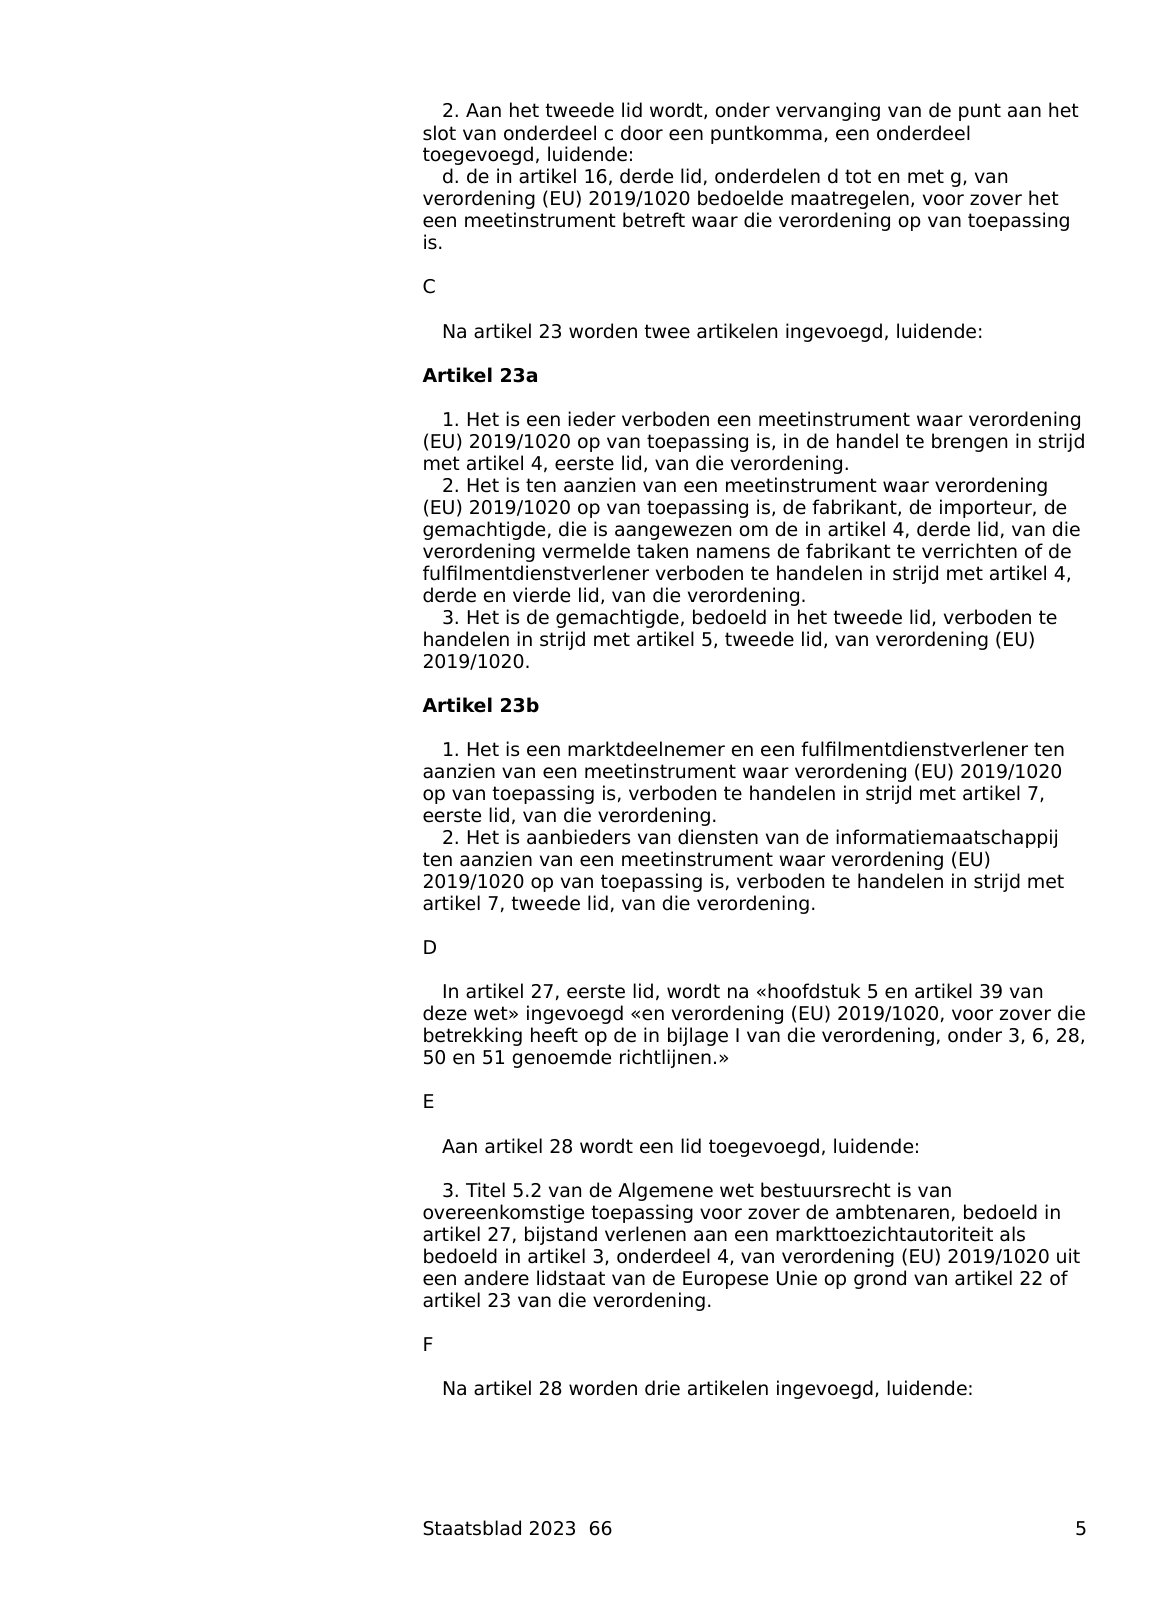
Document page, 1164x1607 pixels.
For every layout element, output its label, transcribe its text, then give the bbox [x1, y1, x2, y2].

text D [422, 937, 1087, 959]
text 3. Titel 5.2 van de Algemene wet bestuursrecht is van overeenkomstige toepassing voor zover de ambtenaren, bedoeld in artikel 27, bijstand verlenen aan een markttoezichtautoriteit als bedoeld in artikel 3, onderdeel 4, van verordening (EU) 2019/1020 uit een andere lidstaat van de Europese Unie op grond van artikel 22 of artikel 23 van die verordening. [422, 1180, 1087, 1312]
subtitle Artikel 23a [422, 365, 1087, 387]
text 1. Het is een ieder verboden een meetinstrument waar verordening (EU) 2019/1020 op van toepassing is, in de handel te brengen in strijd met artikel 4, eerste lid, van die verordening. [422, 409, 1087, 475]
subtitle Artikel 23b [422, 695, 1087, 717]
text 1. Het is een marktdeelnemer en een fulfilmentdienstverlener ten aanzien van een meetinstrument waar verordening (EU) 2019/1020 op van toepassing is, verboden te handelen in strijd met artikel 7, eerste lid, van die verordening. [422, 739, 1087, 827]
text Na artikel 28 worden drie artikelen ingevoegd, luidende: [422, 1378, 1087, 1400]
text F [422, 1334, 1087, 1356]
text E [422, 1091, 1087, 1113]
text C [422, 276, 1087, 298]
text Aan artikel 28 wordt een lid toegevoegd, luidende: [422, 1136, 1087, 1157]
text 3. Het is de gemachtigde, bedoeld in het tweede lid, verboden te handelen in strijd met artikel 5, tweede lid, van verordening (EU) 2019/1020. [422, 607, 1087, 673]
text 2. Het is ten aanzien van een meetinstrument waar verordening (EU) 2019/1020 op van toepassing is, de fabrikant, de importeur, de gemachtigde, die is aangewezen om de in artikel 4, derde lid, van die verordening vermelde taken namens de fabrikant te verrichten of de fulfilmentdienstverlener verboden te handelen in strijd met artikel 4, derde en vierde lid, van die verordening. [422, 475, 1087, 607]
text Na artikel 23 worden twee artikelen ingevoegd, luidende: [422, 321, 1087, 343]
text 2. Het is aanbieders van diensten van de informatiemaatschappij ten aanzien van een meetinstrument waar verordening (EU) 2019/1020 op van toepassing is, verboden te handelen in strijd met artikel 7, tweede lid, van die verordening. [422, 827, 1087, 915]
text In artikel 27, eerste lid, wordt na «hoofdstuk 5 en artikel 39 van deze wet» ingevoegd «en verordening (EU) 2019/1020, voor zover die betrekking heeft op de in bijlage I van die verordening, onder 3, 6, 28, 50 en 51 genoemde richtlijnen.» [422, 981, 1087, 1069]
text d. de in artikel 16, derde lid, onderdelen d tot en met g, van verordening (EU) 2019/1020 bedoelde maatregelen, voor zover het een meetinstrument betreft waar die verordening op van toepassing is. [422, 166, 1087, 254]
text 2. Aan het tweede lid wordt, onder vervanging van de punt aan het slot van onderdeel c door een puntkomma, een onderdeel toegevoegd, luidende: [422, 100, 1087, 166]
